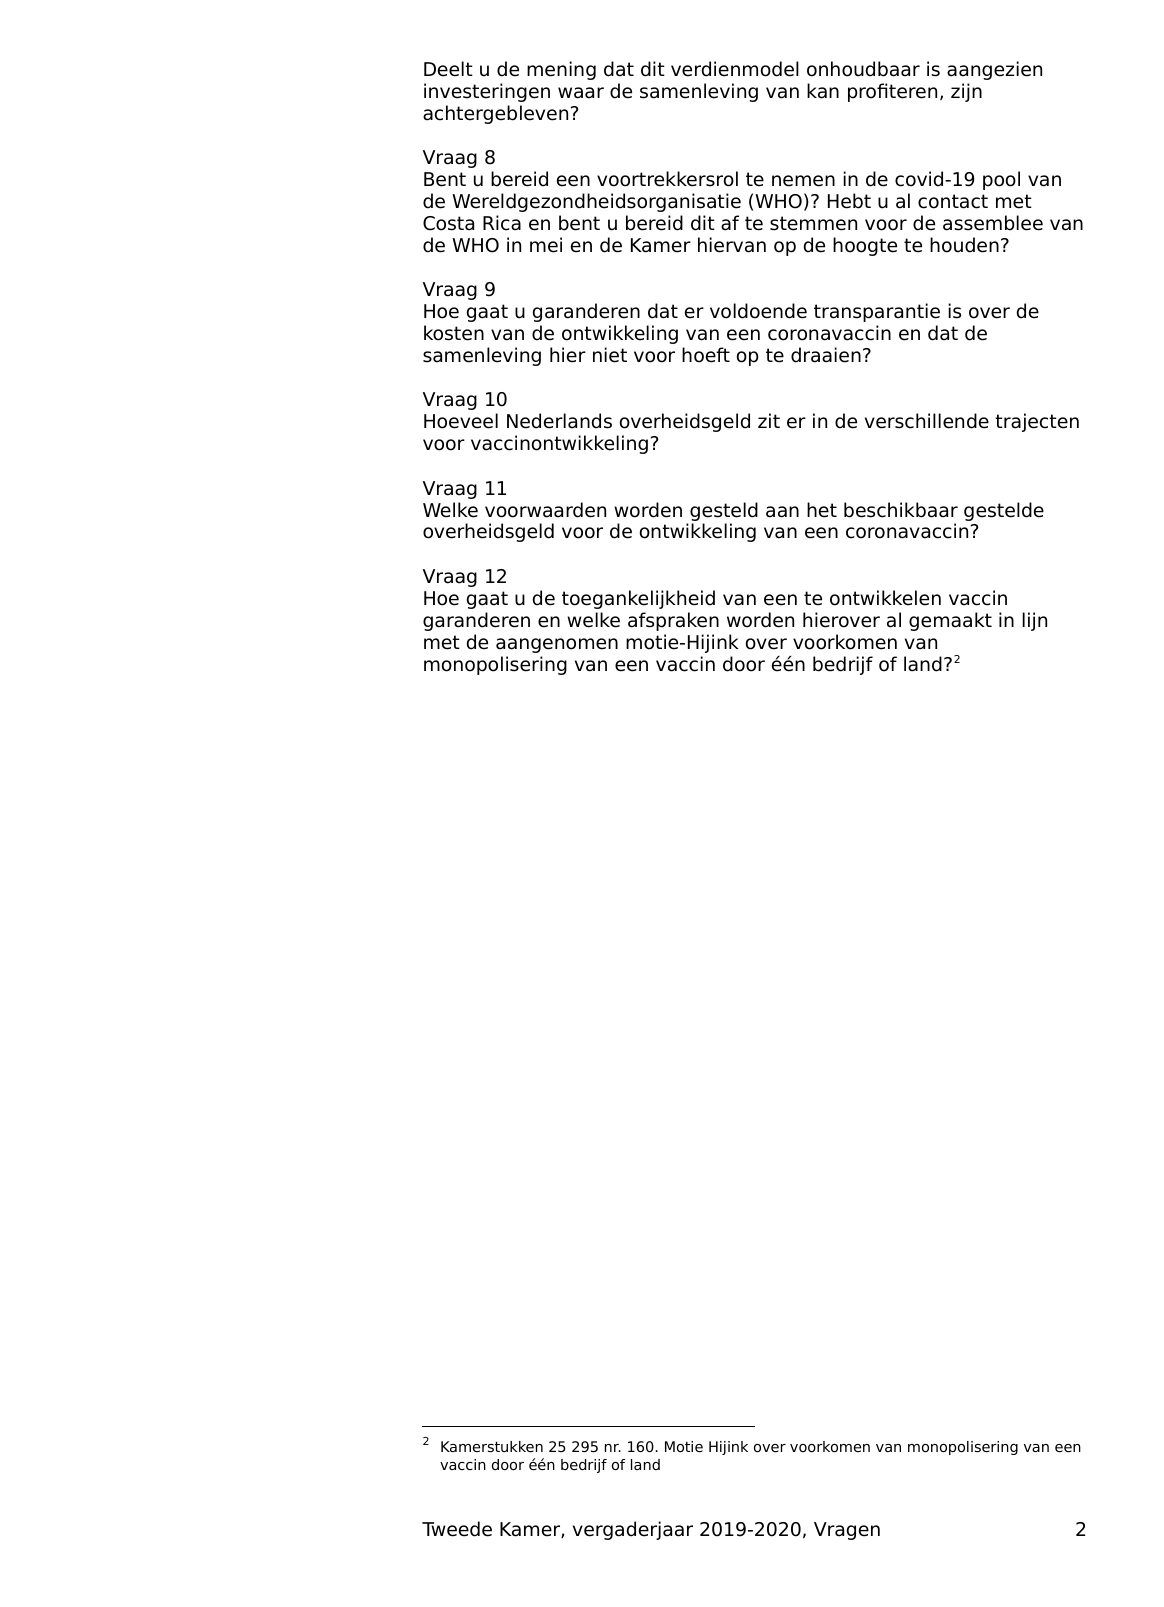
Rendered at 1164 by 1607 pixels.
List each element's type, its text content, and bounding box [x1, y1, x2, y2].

text Bent u bereid een voortrekkersrol te nemen in de covid-19 pool van de Wereldgezondheidsorganisatie (WHO)? Hebt u al contact met Costa Rica en bent u bereid dit af te stemmen voor de assemblee van de WHO in mei en de Kamer hiervan op de hoogte te houden? [422, 169, 1087, 257]
text Hoeveel Nederlands overheidsgeld zit er in de verschillende trajecten voor vaccinontwikkeling? [422, 411, 1087, 455]
text Vraag 8 [422, 147, 1087, 169]
text Hoe gaat u garanderen dat er voldoende transparantie is over de kosten van de ontwikkeling van een coronavaccin en dat de samenleving hier niet voor hoeft op te draaien? [422, 301, 1087, 367]
text Vraag 11 [422, 477, 1087, 499]
text Hoe gaat u de toegankelijkheid van een te ontwikkelen vaccin garanderen en welke afspraken worden hierover al gemaakt in lijn met de aangenomen motie-Hijink over voorkomen van monopolisering van een vaccin door één bedrijf of land? [422, 588, 1087, 676]
text Deelt u de mening dat dit verdienmodel onhoudbaar is aangezien investeringen waar de samenleving van kan profiteren, zijn achtergebleven? [422, 59, 1087, 125]
text Vraag 9 [422, 279, 1087, 301]
text Vraag 12 [422, 566, 1087, 588]
text Kamerstukken 25 295 nr. 160. Motie Hijink over voorkomen van monopolisering van een vaccin door één bedrijf of land [422, 1435, 1087, 1474]
text Welke voorwaarden worden gesteld aan het beschikbaar gestelde overheidsgeld voor de ontwikkeling van een coronavaccin? [422, 499, 1087, 543]
text Vraag 10 [422, 389, 1087, 411]
